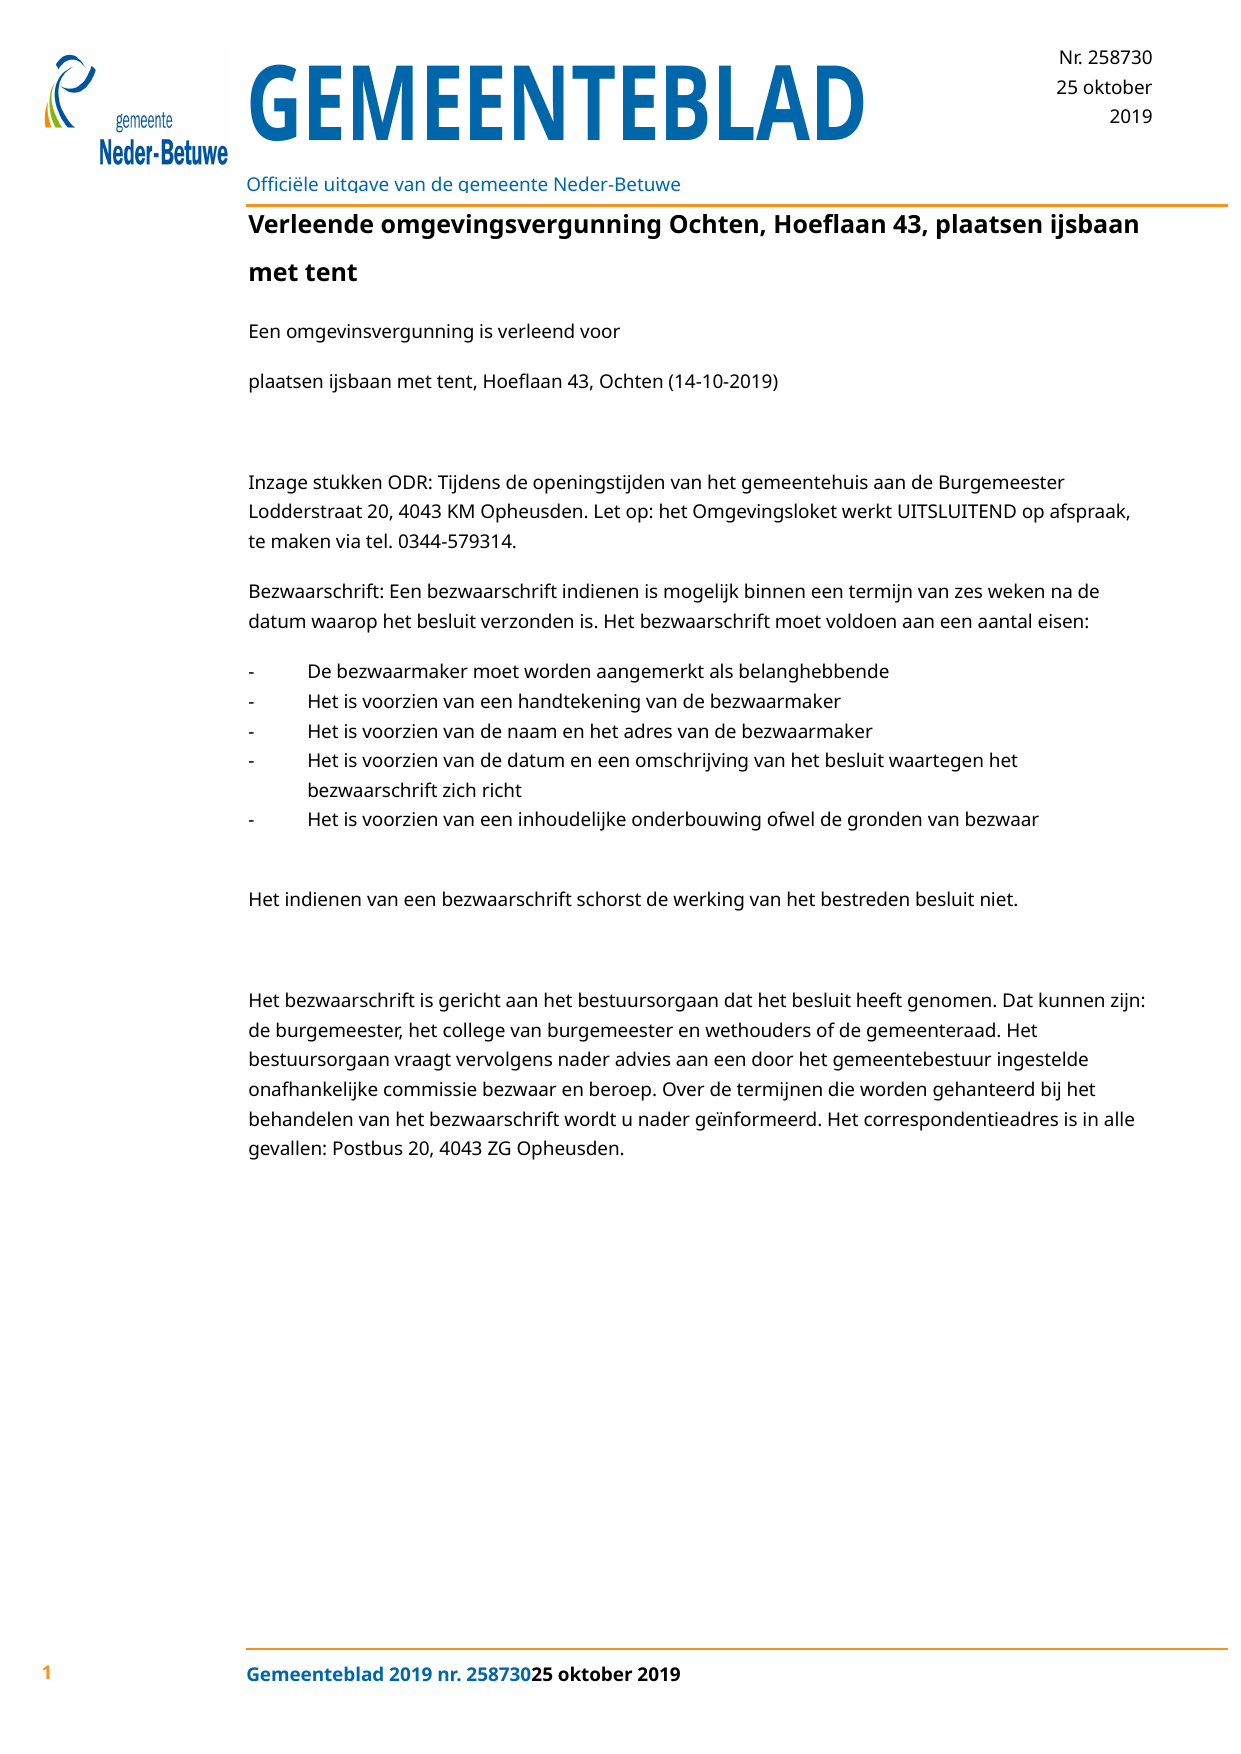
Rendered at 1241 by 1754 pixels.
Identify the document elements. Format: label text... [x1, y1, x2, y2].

text Het indienen van een bezwaarschrift schorst de werking van het bestreden besluit niet. [248, 887, 1152, 912]
text Bezwaarschrift: Een bezwaarschrift indienen is mogelijk binnen een termijn van zes weken na de datum waarop het besluit verzonden is. Het bezwaarschrift moet voldoen aan een aantal eisen: [248, 579, 1152, 634]
list De bezwaarmaker moet worden aangemerkt als belanghebbende [248, 659, 1152, 684]
list Het is voorzien van de datum en een omschrijving van het besluit waartegen het bezwaarschrift zich richt [248, 747, 1152, 803]
text Verleende omgevingsvergunning Ochten, Hoeflaan 43, plaatsen ijsbaan met tent [248, 207, 1152, 288]
text Inzage stukken ODR: Tijdens de openingstijden van het gemeentehuis aan de Burgemeester Lodderstraat 20, 4043 KM Opheusden. Let op: het Omgevingsloket werkt UITSLUITEND op afspraak, te maken via tel. 0344-579314. [248, 469, 1152, 554]
list Het is voorzien van een inhoudelijke onderbouwing ofwel de gronden van bezwaar [248, 807, 1152, 832]
picture [41, 47, 231, 172]
list Het is voorzien van de naam en het adres van de bezwaarmaker [248, 718, 1152, 744]
text Een omgevinsvergunning is verleend voor [248, 318, 1152, 344]
text Het bezwaarschrift is gericht aan het bestuursorgaan dat het besluit heeft genomen. Dat kunnen zijn: de burgemeester, het college van burgemeester en wethouders of de gemeenteraad. Het bestuursorgaan vraagt vervolgens nader advies aan een door het gemeentebestuur ingestelde onafhankelijke commissie bezwaar en beroep. Over de termijnen die worden gehanteerd bij het behandelen van het bezwaarschrift wordt u nader geïnformeerd. Het correspondentieadres is in alle gevallen: Postbus 20, 4043 ZG Opheusden. [248, 987, 1152, 1161]
text plaatsen ijsbaan met tent, Hoeflaan 43, Ochten (14-10-2019) [248, 368, 1152, 394]
list Het is voorzien van een handtekening van de bezwaarmaker [248, 688, 1152, 714]
